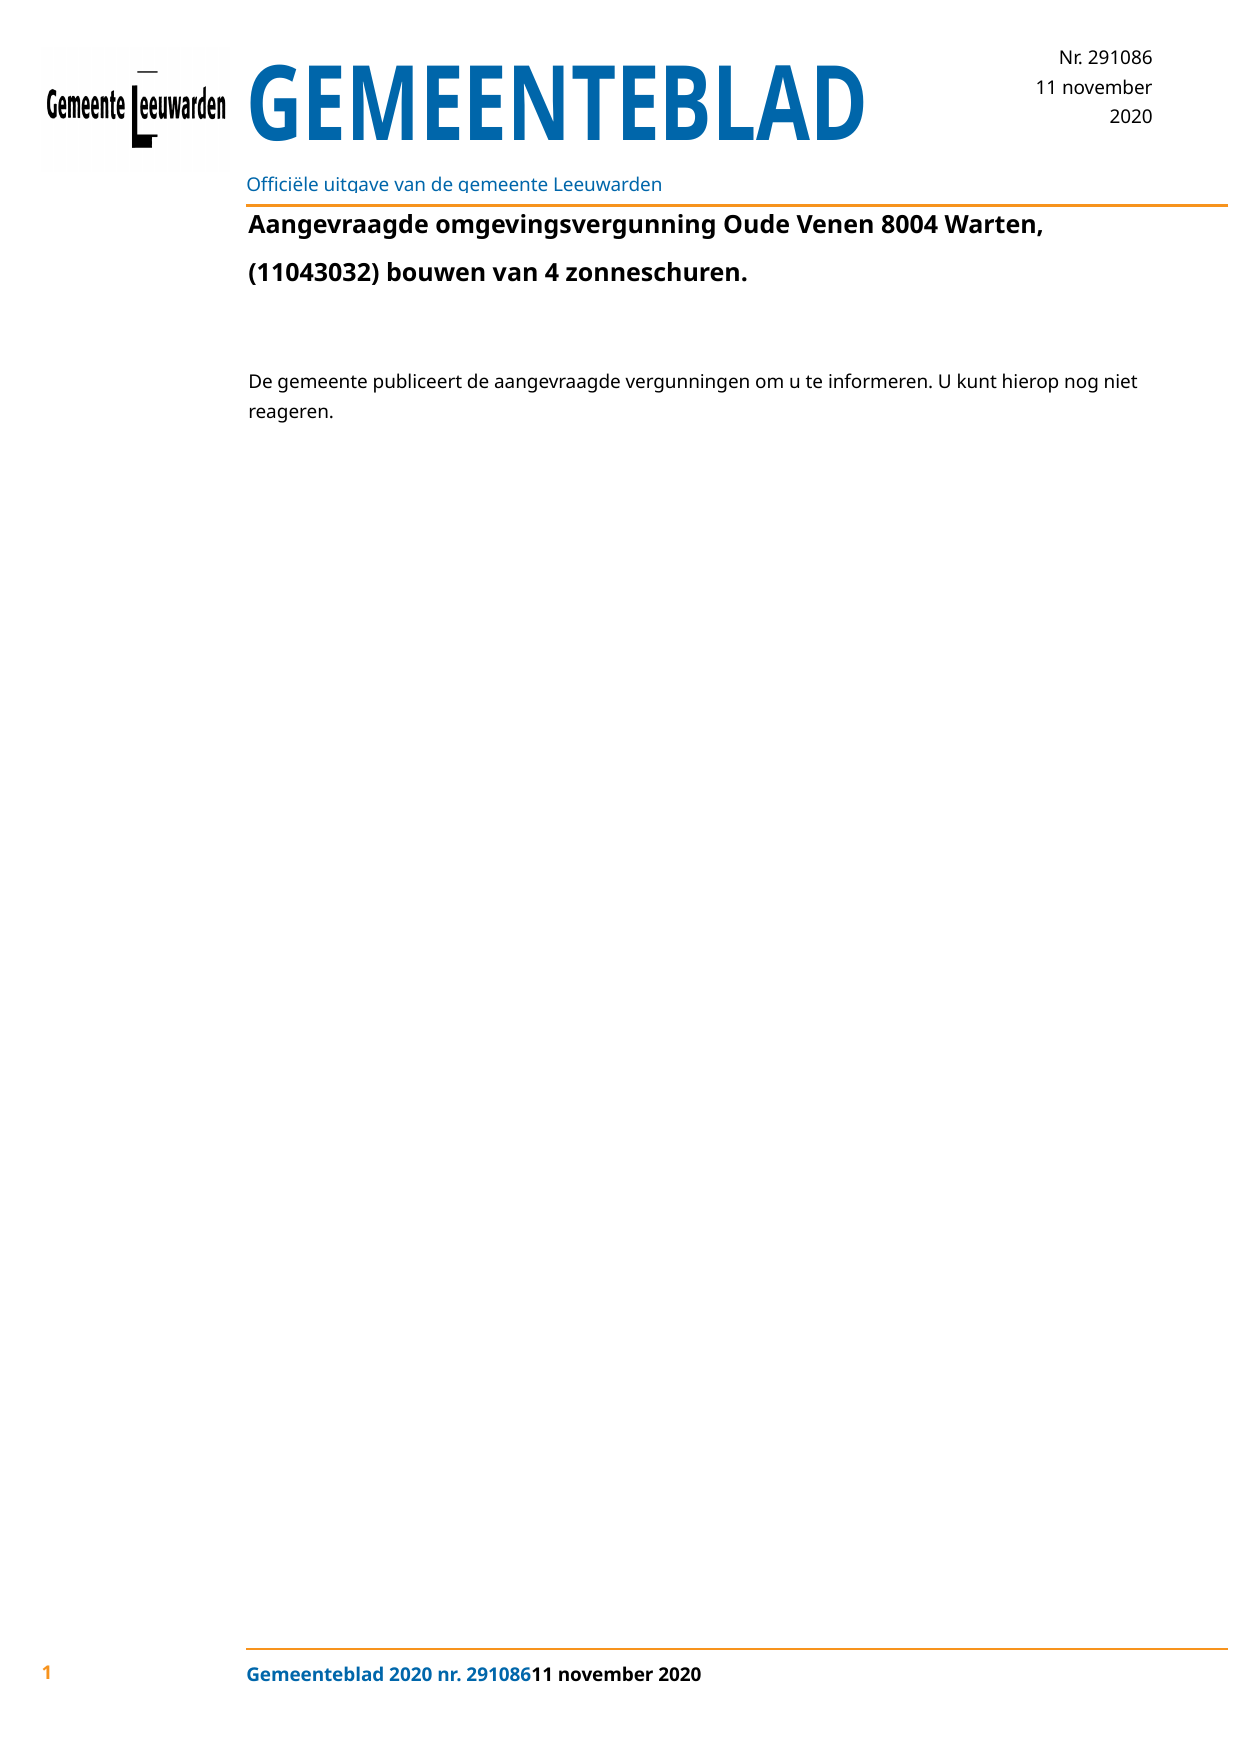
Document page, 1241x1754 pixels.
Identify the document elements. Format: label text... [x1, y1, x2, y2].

text Aangevraagde omgevingsvergunning Oude Venen 8004 Warten, (11043032) bouwen van 4 zonneschuren. [248, 207, 1152, 288]
text De gemeente publiceert de aangevraagde vergunningen om u te informeren. U kunt hierop nog niet reageren. [248, 368, 1152, 424]
picture [41, 47, 231, 172]
